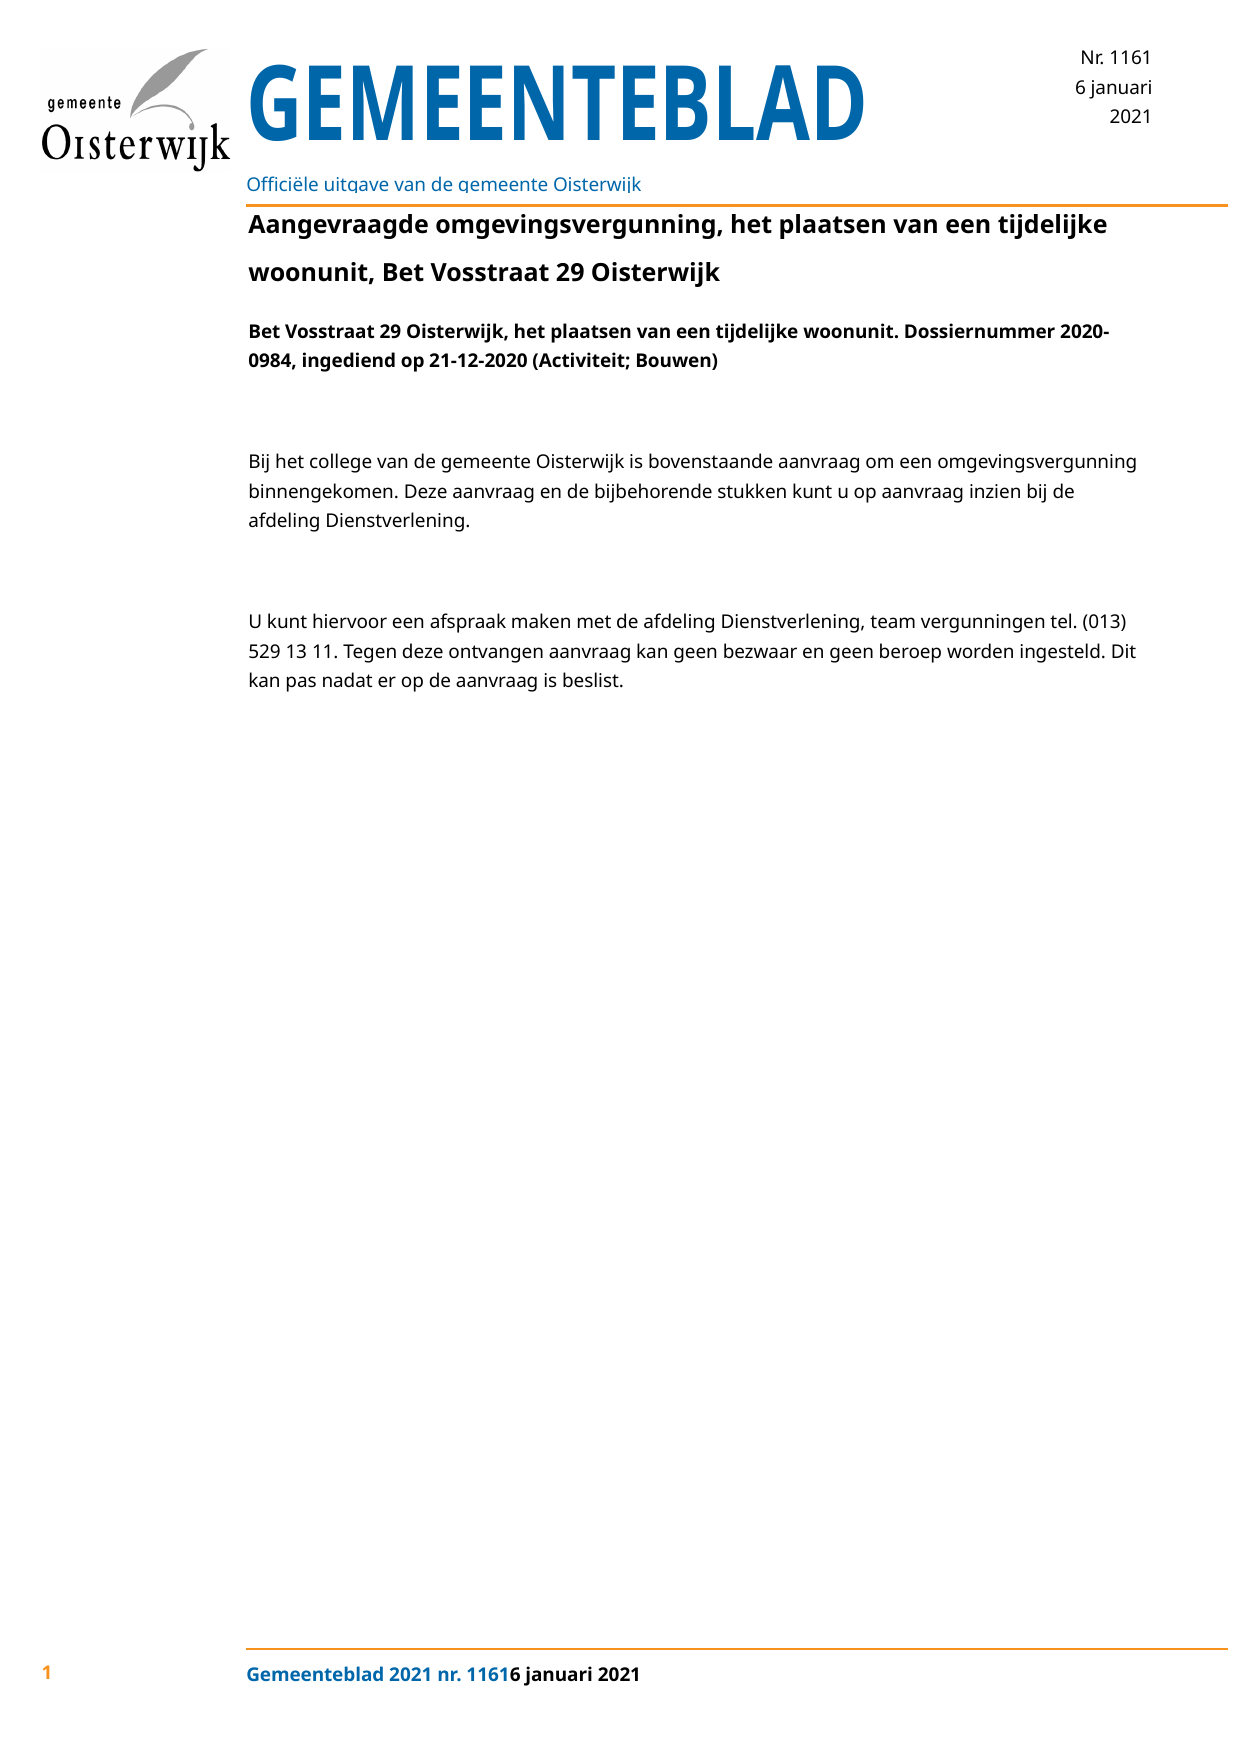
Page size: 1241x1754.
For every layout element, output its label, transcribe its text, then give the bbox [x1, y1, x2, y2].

text Bet Vosstraat 29 Oisterwijk, het plaatsen van een tijdelijke woonunit. Dossiernummer 2020-0984, ingediend op 21-12-2020 (Activiteit; Bouwen) [248, 318, 1152, 373]
text Bij het college van de gemeente Oisterwijk is bovenstaande aanvraag om een omgevingsvergunning binnengekomen. Deze aanvraag en de bijbehorende stukken kunt u op aanvraag inzien bij de afdeling Dienstverlening. [248, 448, 1152, 533]
picture [41, 47, 231, 172]
text U kunt hiervoor een afspraak maken met de afdeling Dienstverlening, team vergunningen tel. (013) 529 13 11. Tegen deze ontvangen aanvraag kan geen bezwaar en geen beroep worden ingesteld. Dit kan pas nadat er op de aanvraag is beslist. [248, 608, 1152, 693]
text Aangevraagde omgevingsvergunning, het plaatsen van een tijdelijke woonunit, Bet Vosstraat 29 Oisterwijk [248, 207, 1152, 288]
